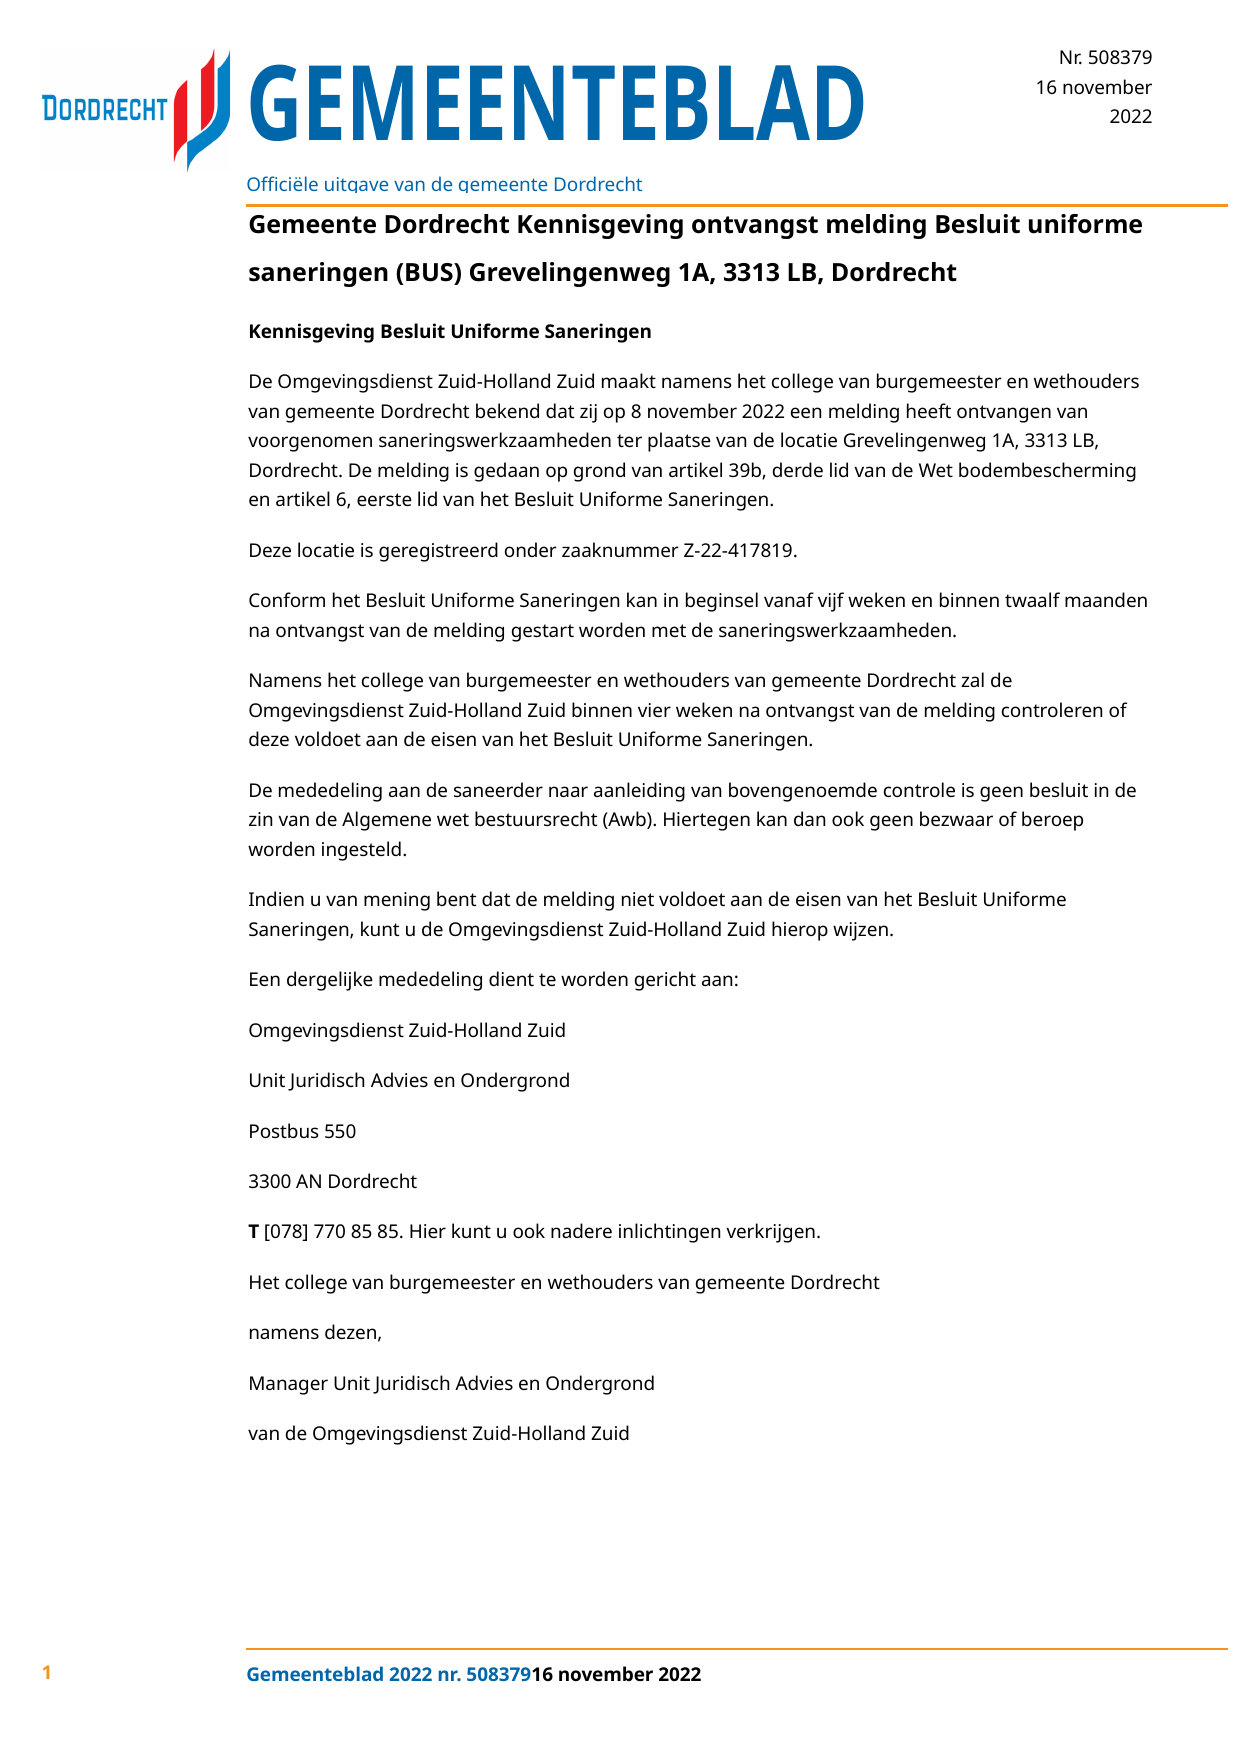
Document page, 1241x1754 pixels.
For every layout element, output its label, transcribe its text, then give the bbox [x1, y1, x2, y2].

text Unit Juridisch Advies en Ondergrond [248, 1067, 1152, 1093]
text De mededeling aan de saneerder naar aanleiding van bovengenoemde controle is geen besluit in de zin van de Algemene wet bestuursrecht (Awb). Hiertegen kan dan ook geen bezwaar of beroep worden ingesteld. [248, 777, 1152, 862]
text van de Omgevingsdienst Zuid-Holland Zuid [248, 1420, 1152, 1446]
text Gemeente Dordrecht Kennisgeving ontvangst melding Besluit uniforme saneringen (BUS) Grevelingenweg 1A, 3313 LB, Dordrecht [248, 207, 1152, 288]
text T [078] 770 85 85. Hier kunt u ook nadere inlichtingen verkrijgen. [248, 1219, 1152, 1244]
text Deze locatie is geregistreerd onder zaaknummer Z-22-417819. [248, 537, 1152, 563]
text namens dezen, [248, 1319, 1152, 1345]
text Het college van burgemeester en wethouders van gemeente Dordrecht [248, 1269, 1152, 1295]
text 3300 AN Dordrecht [248, 1168, 1152, 1194]
text Manager Unit Juridisch Advies en Ondergrond [248, 1370, 1152, 1396]
text Postbus 550 [248, 1118, 1152, 1144]
text Indien u van mening bent dat de melding niet voldoet aan de eisen van het Besluit Uniforme Saneringen, kunt u de Omgevingsdienst Zuid-Holland Zuid hierop wijzen. [248, 887, 1152, 942]
text Conform het Besluit Uniforme Saneringen kan in beginsel vanaf vijf weken en binnen twaalf maanden na ontvangst van de melding gestart worden met de saneringswerkzaamheden. [248, 587, 1152, 643]
text De Omgevingsdienst Zuid-Holland Zuid maakt namens het college van burgemeester en wethouders van gemeente Dordrecht bekend dat zij op 8 november 2022 een melding heeft ontvangen van voorgenomen saneringswerkzaamheden ter plaatse van de locatie Grevelingenweg 1A, 3313 LB, Dordrecht. De melding is gedaan op grond van artikel 39b, derde lid van de Wet bodembescherming en artikel 6, eerste lid van het Besluit Uniforme Saneringen. [248, 368, 1152, 512]
text Een dergelijke mededeling dient te worden gericht aan: [248, 967, 1152, 992]
text Kennisgeving Besluit Uniforme Saneringen [248, 318, 1152, 344]
text Omgevingsdienst Zuid-Holland Zuid [248, 1017, 1152, 1043]
text Namens het college van burgemeester en wethouders van gemeente Dordrecht zal de Omgevingsdienst Zuid-Holland Zuid binnen vier weken na ontvangst van de melding controleren of deze voldoet aan de eisen van het Besluit Uniforme Saneringen. [248, 667, 1152, 752]
picture [41, 47, 231, 172]
